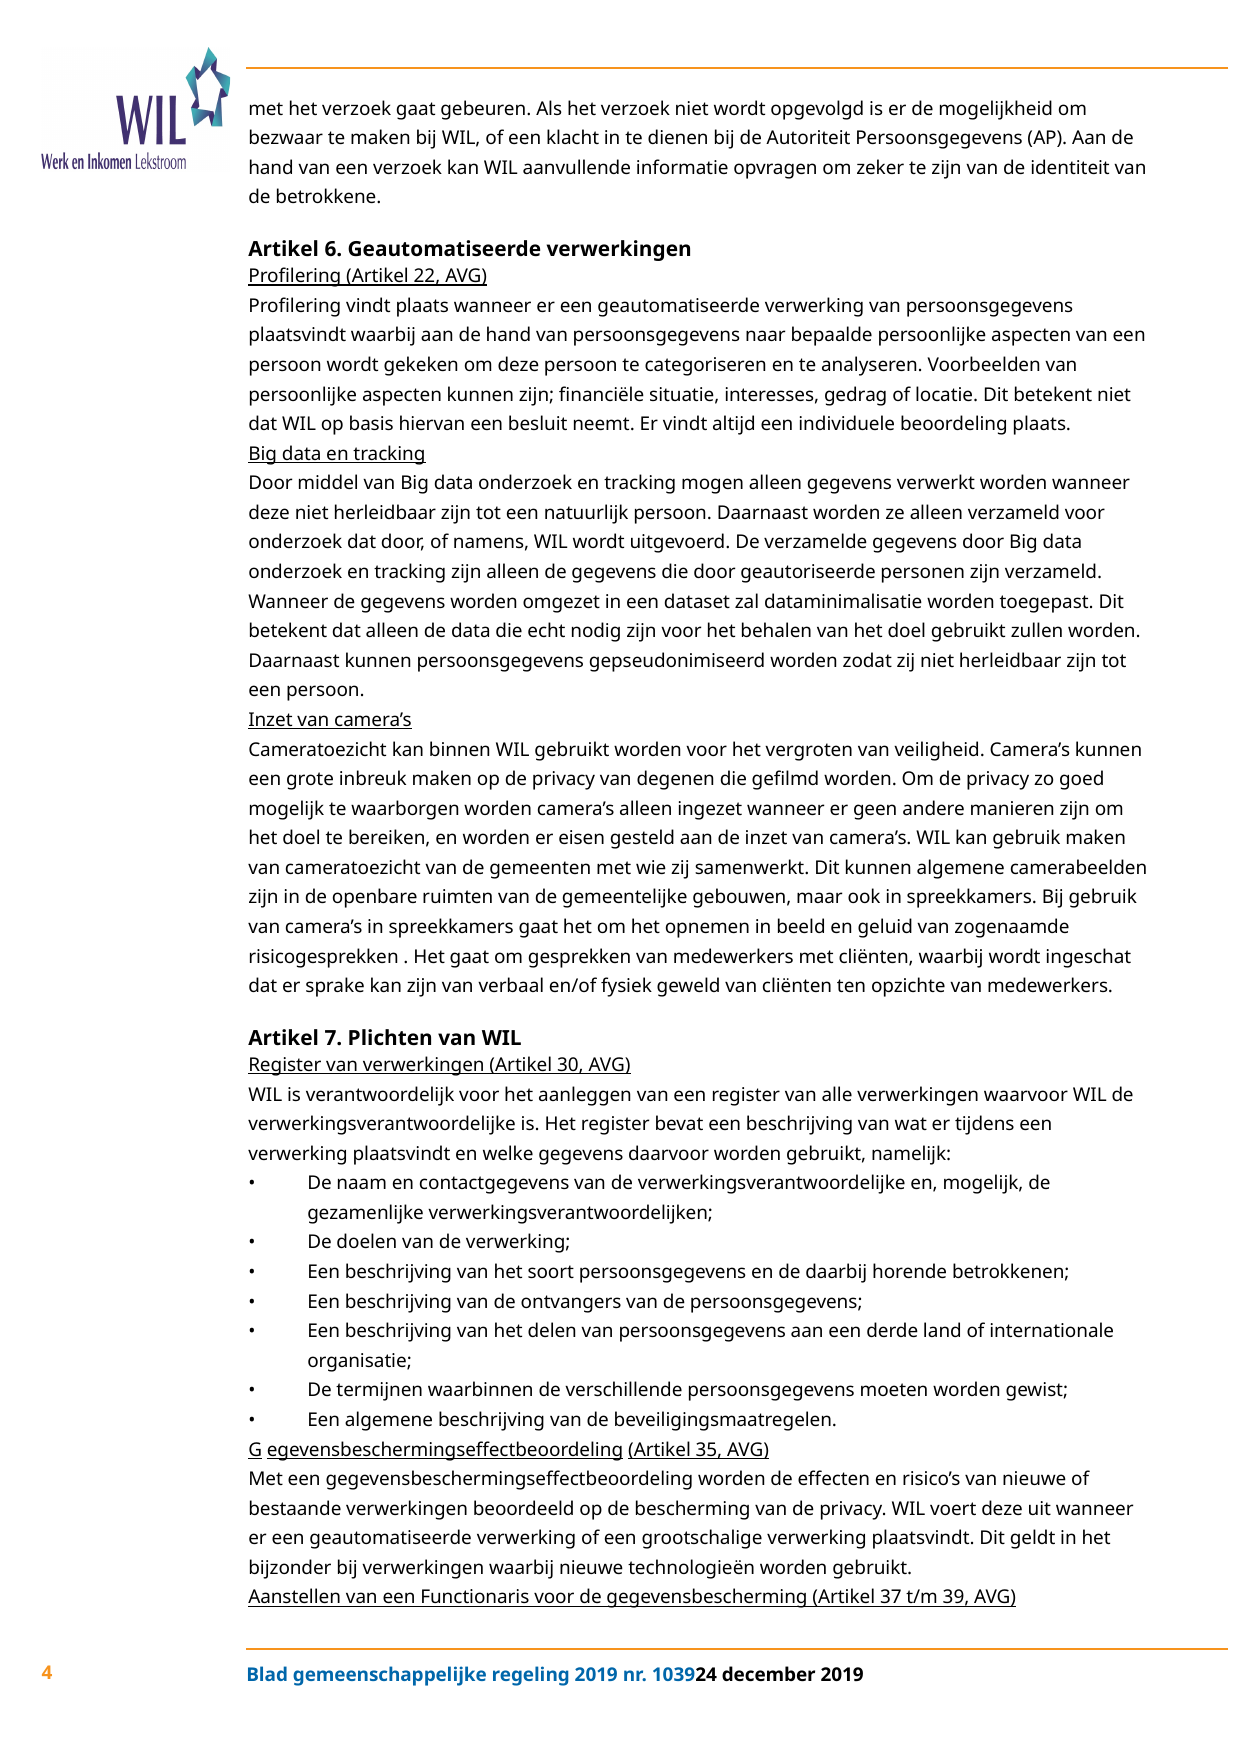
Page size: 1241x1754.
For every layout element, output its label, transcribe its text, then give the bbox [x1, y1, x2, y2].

list Een algemene beschrijving van de beveiligingsmaatregelen. [248, 1406, 1152, 1432]
list De termijnen waarbinnen de verschillende persoonsgegevens moeten worden gewist; [248, 1377, 1152, 1402]
text Profilering (Artikel 22, AVG) [248, 262, 1152, 288]
text Register van verwerkingen (Artikel 30, AVG) [248, 1051, 1152, 1077]
text Big data en tracking [248, 440, 1152, 466]
text Aanstellen van een Functionaris voor de gegevensbescherming (Artikel 37 t/m 39, AVG) [248, 1584, 1152, 1609]
text Profilering vindt plaats wanneer er een geautomatiseerde verwerking van persoonsgegevens plaatsvindt waarbij aan de hand van persoonsgegevens naar bepaalde persoonlijke aspecten van een persoon wordt gekeken om deze persoon te categoriseren en te analyseren. Voorbeelden van persoonlijke aspecten kunnen zijn; financiële situatie, interesses, gedrag of locatie. Dit betekent niet dat WIL op basis hiervan een besluit neemt. Er vindt altijd een individuele beoordeling plaats. [248, 292, 1152, 436]
picture [41, 47, 231, 172]
list De doelen van de verwerking; [248, 1229, 1152, 1254]
text Artikel 6. Geautomatiseerde verwerkingen [248, 234, 1152, 262]
text WIL is verantwoordelijk voor het aanleggen van een register van alle verwerkingen waarvoor WIL de verwerkingsverantwoordelijke is. Het register bevat een beschrijving van wat er tijdens een verwerking plaatsvindt en welke gegevens daarvoor worden gebruikt, namelijk: [248, 1081, 1152, 1166]
text met het verzoek gaat gebeuren. Als het verzoek niet wordt opgevolgd is er de mogelijkheid om bezwaar te maken bij WIL, of een klacht in te dienen bij de Autoriteit Persoonsgegevens (AP). Aan de hand van een verzoek kan WIL aanvullende informatie opvragen om zeker te zijn van de identiteit van de betrokkene. [248, 95, 1152, 209]
list Een beschrijving van de ontvangers van de persoonsgegevens; [248, 1288, 1152, 1314]
list Een beschrijving van het soort persoonsgegevens en de daarbij horende betrokkenen; [248, 1258, 1152, 1284]
text Met een gegevensbeschermingseffectbeoordeling worden de effecten en risico’s van nieuwe of bestaande verwerkingen beoordeeld op de bescherming van de privacy. WIL voert deze uit wanneer er een geautomatiseerde verwerking of een grootschalige verwerking plaatsvindt. Dit geldt in het bijzonder bij verwerkingen waarbij nieuwe technologieën worden gebruikt. [248, 1465, 1152, 1580]
text Artikel 7. Plichten van WIL [248, 1023, 1152, 1051]
text Cameratoezicht kan binnen WIL gebruikt worden voor het vergroten van veiligheid. Camera’s kunnen een grote inbreuk maken op de privacy van degenen die gefilmd worden. Om de privacy zo goed mogelijk te waarborgen worden camera’s alleen ingezet wanneer er geen andere manieren zijn om het doel te bereiken, en worden er eisen gesteld aan de inzet van camera’s. WIL kan gebruik maken van cameratoezicht van de gemeenten met wie zij samenwerkt. Dit kunnen algemene camerabeelden zijn in de openbare ruimten van de gemeentelijke gebouwen, maar ook in spreekkamers. Bij gebruik van camera’s in spreekkamers gaat het om het opnemen in beeld en geluid van zogenaamde risicogesprekken . Het gaat om gesprekken van medewerkers met cliënten, waarbij wordt ingeschat dat er sprake kan zijn van verbaal en/of fysiek geweld van cliënten ten opzichte van medewerkers. [248, 736, 1152, 998]
text Inzet van camera’s [248, 706, 1152, 732]
list De naam en contactgegevens van de verwerkingsverantwoordelijke en, mogelijk, de gezamenlijke verwerkingsverantwoordelijken; [248, 1169, 1152, 1225]
text G egevensbeschermingseffectbeoordeling (Artikel 35, AVG) [248, 1436, 1152, 1462]
text Door middel van Big data onderzoek en tracking mogen alleen gegevens verwerkt worden wanneer deze niet herleidbaar zijn tot een natuurlijk persoon. Daarnaast worden ze alleen verzameld voor onderzoek dat door, of namens, WIL wordt uitgevoerd. De verzamelde gegevens door Big data onderzoek en tracking zijn alleen de gegevens die door geautoriseerde personen zijn verzameld. Wanneer de gegevens worden omgezet in een dataset zal dataminimalisatie worden toegepast. Dit betekent dat alleen de data die echt nodig zijn voor het behalen van het doel gebruikt zullen worden. Daarnaast kunnen persoonsgegevens gepseudonimiseerd worden zodat zij niet herleidbaar zijn tot een persoon. [248, 469, 1152, 702]
list Een beschrijving van het delen van persoonsgegevens aan een derde land of internationale organisatie; [248, 1317, 1152, 1373]
